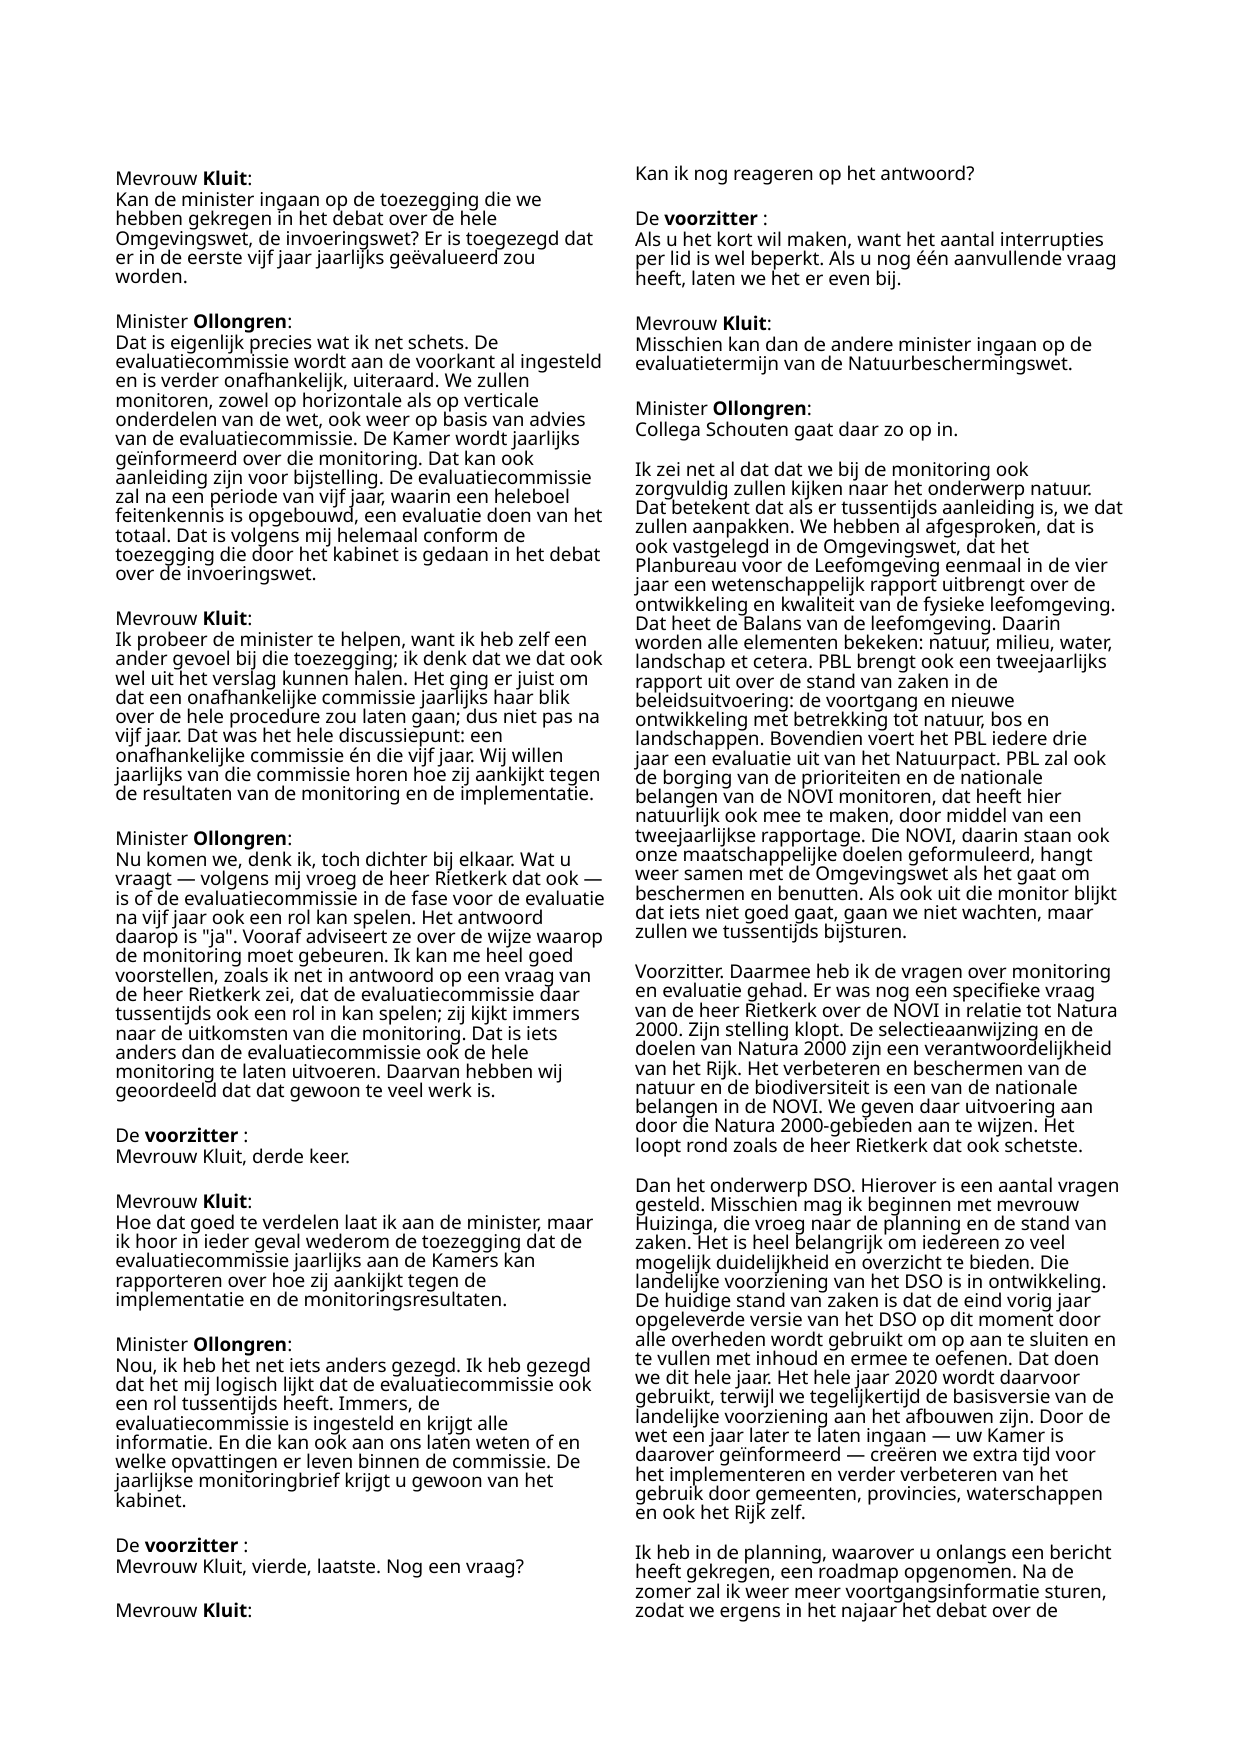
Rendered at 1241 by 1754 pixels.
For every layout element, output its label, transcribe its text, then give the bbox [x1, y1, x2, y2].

text De voorzitter : [115, 1122, 605, 1148]
text Dat is eigenlijk precies wat ik net schets. De evaluatiecommissie wordt aan de voorkant al ingesteld en is verder onafhankelijk, uiteraard. We zullen monitoren, zowel op horizontale als op verticale onderdelen van de wet, ook weer op basis van advies van de evaluatiecommissie. De Kamer wordt jaarlijks geïnformeerd over die monitoring. Dat kan ook aanleiding zijn voor bijstelling. De evaluatiecommissie zal na een periode van vijf jaar, waarin een heleboel feitenkennis is opgebouwd, een evaluatie doen van het totaal. Dat is volgens mij helemaal conform de toezegging die door het kabinet is gedaan in het debat over de invoeringswet. [115, 334, 605, 584]
text Ik probeer de minister te helpen, want ik heb zelf een ander gevoel bij die toezegging; ik denk dat we dat ook wel uit het verslag kunnen halen. Het ging er juist om dat een onafhankelijke commissie jaarlijks haar blik over de hele procedure zou laten gaan; dus niet pas na vijf jaar. Dat was het hele discussiepunt: een onafhankelijke commissie én die vijf jaar. Wij willen jaarlijks van die commissie horen hoe zij aankijkt tegen de resultaten van de monitoring en de implementatie. [115, 631, 605, 804]
text De voorzitter : [635, 205, 1125, 231]
text Mevrouw Kluit, derde keer. [115, 1148, 605, 1167]
text Mevrouw Kluit: [115, 165, 605, 191]
text Misschien kan dan de andere minister ingaan op de evaluatietermijn van de Natuurbeschermingswet. [635, 336, 1125, 374]
text Mevrouw Kluit: [115, 1188, 605, 1214]
text Mevrouw Kluit: [635, 310, 1125, 336]
text Minister Ollongren: [115, 308, 605, 334]
text Mevrouw Kluit, vierde, laatste. Nog een vraag? [115, 1558, 605, 1577]
text Ik heb in de planning, waarover u onlangs een bericht heeft gekregen, een roadmap opgenomen. Na de zomer zal ik weer meer voortgangsinformatie sturen, zodat we ergens in het najaar het debat over de [635, 1544, 1125, 1621]
text Mevrouw Kluit: [115, 605, 605, 631]
text Dan het onderwerp DSO. Hierover is een aantal vragen gesteld. Misschien mag ik beginnen met mevrouw Huizinga, die vroeg naar de planning en de stand van zaken. Het is heel belangrijk om iedereen zo veel mogelijk duidelijkheid en overzicht te bieden. Die landelijke voorziening van het DSO is in ontwikkeling. De huidige stand van zaken is dat de eind vorig jaar opgeleverde versie van het DSO op dit moment door alle overheden wordt gebruikt om op aan te sluiten en te vullen met inhoud en ermee te oefenen. Dat doen we dit hele jaar. Het hele jaar 2020 wordt daarvoor gebruikt, terwijl we tegelijkertijd de basisversie van de landelijke voorziening aan het afbouwen zijn. Door de wet een jaar later te laten ingaan — uw Kamer is daarover geïnformeerd — creëren we extra tijd voor het implementeren en verder verbeteren van het gebruik door gemeenten, provincies, waterschappen en ook het Rijk zelf. [635, 1177, 1125, 1523]
text Kan ik nog reageren op het antwoord? [635, 165, 1125, 184]
text Hoe dat goed te verdelen laat ik aan de minister, maar ik hoor in ieder geval wederom de toezegging dat de evaluatiecommissie jaarlijks aan de Kamers kan rapporteren over hoe zij aankijkt tegen de implementatie en de monitoringsresultaten. [115, 1214, 605, 1310]
text Ik zei net al dat dat we bij de monitoring ook zorgvuldig zullen kijken naar het onderwerp natuur. Dat betekent dat als er tussentijds aanleiding is, we dat zullen aanpakken. We hebben al afgesproken, dat is ook vastgelegd in de Omgevingswet, dat het Planbureau voor de Leefomgeving eenmaal in de vier jaar een wetenschappelijk rapport uitbrengt over de ontwikkeling en kwaliteit van de fysieke leefomgeving. Dat heet de Balans van de leefomgeving. Daarin worden alle elementen bekeken: natuur, milieu, water, landschap et cetera. PBL brengt ook een tweejaarlijks rapport uit over de stand van zaken in de beleidsuitvoering: de voortgang en nieuwe ontwikkeling met betrekking tot natuur, bos en landschappen. Bovendien voert het PBL iedere drie jaar een evaluatie uit van het Natuurpact. PBL zal ook de borging van de prioriteiten en de nationale belangen van de NOVI monitoren, dat heeft hier natuurlijk ook mee te maken, door middel van een tweejaarlijkse rapportage. Die NOVI, daarin staan ook onze maatschappelijke doelen geformuleerd, hangt weer samen met de Omgevingswet als het gaat om beschermen en benutten. Als ook uit die monitor blijkt dat iets niet goed gaat, gaan we niet wachten, maar zullen we tussentijds bijsturen. [635, 461, 1125, 942]
text Als u het kort wil maken, want het aantal interrupties per lid is wel beperkt. Als u nog één aanvullende vraag heeft, laten we het er even bij. [635, 231, 1125, 289]
text Minister Ollongren: [115, 825, 605, 851]
text De voorzitter : [115, 1532, 605, 1558]
text Nou, ik heb het net iets anders gezegd. Ik heb gezegd dat het mij logisch lijkt dat de evaluatiecommissie ook een rol tussentijds heeft. Immers, de evaluatiecommissie is ingesteld en krijgt alle informatie. En die kan ook aan ons laten weten of en welke opvattingen er leven binnen de commissie. De jaarlijkse monitoringbrief krijgt u gewoon van het kabinet. [115, 1357, 605, 1511]
text Minister Ollongren: [635, 395, 1125, 421]
text Collega Schouten gaat daar zo op in. [635, 421, 1125, 440]
text Kan de minister ingaan op de toezegging die we hebben gekregen in het debat over de hele Omgevingswet, de invoeringswet? Er is toegezegd dat er in de eerste vijf jaar jaarlijks geëvalueerd zou worden. [115, 191, 605, 287]
text Voorzitter. Daarmee heb ik de vragen over monitoring en evaluatie gehad. Er was nog een specifieke vraag van de heer Rietkerk over de NOVI in relatie tot Natura 2000. Zijn stelling klopt. De selectieaanwijzing en de doelen van Natura 2000 zijn een verantwoordelijkheid van het Rijk. Het verbeteren en beschermen van de natuur en de biodiversiteit is een van de nationale belangen in de NOVI. We geven daar uitvoering aan door die Natura 2000-gebieden aan te wijzen. Het loopt rond zoals de heer Rietkerk dat ook schetste. [635, 963, 1125, 1156]
text Nu komen we, denk ik, toch dichter bij elkaar. Wat u vraagt — volgens mij vroeg de heer Rietkerk dat ook — is of de evaluatiecommissie in de fase voor de evaluatie na vijf jaar ook een rol kan spelen. Het antwoord daarop is "ja". Vooraf adviseert ze over de wijze waarop de monitoring moet gebeuren. Ik kan me heel goed voorstellen, zoals ik net in antwoord op een vraag van de heer Rietkerk zei, dat de evaluatiecommissie daar tussentijds ook een rol in kan spelen; zij kijkt immers naar de uitkomsten van die monitoring. Dat is iets anders dan de evaluatiecommissie ook de hele monitoring te laten uitvoeren. Daarvan hebben wij geoordeeld dat dat gewoon te veel werk is. [115, 851, 605, 1102]
text Mevrouw Kluit: [115, 1598, 605, 1623]
text Minister Ollongren: [115, 1331, 605, 1357]
